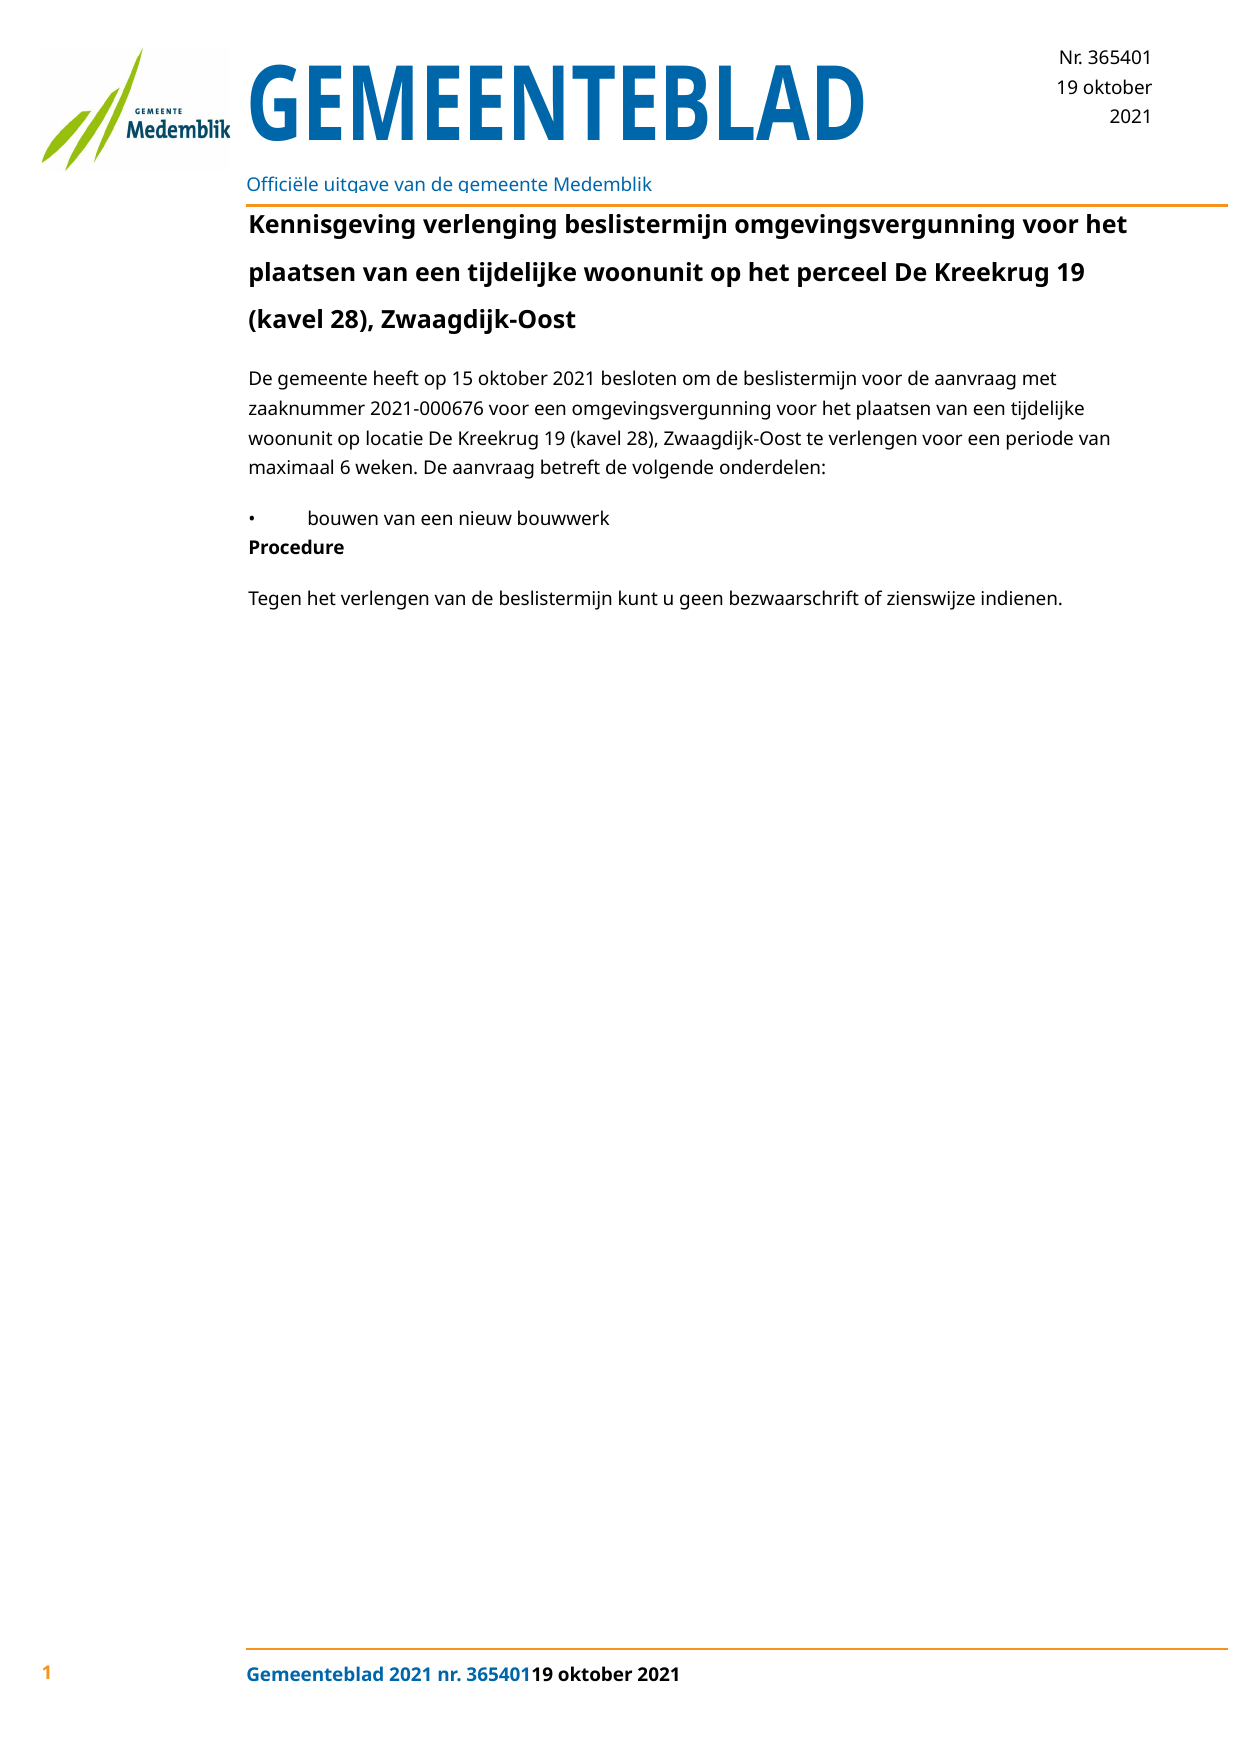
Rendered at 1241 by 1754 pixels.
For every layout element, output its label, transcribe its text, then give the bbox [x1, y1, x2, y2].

text Tegen het verlengen van de beslistermijn kunt u geen bezwaarschrift of zienswijze indienen. [248, 585, 1152, 610]
text Kennisgeving verlenging beslistermijn omgevingsvergunning voor het plaatsen van een tijdelijke woonunit op het perceel De Kreekrug 19 (kavel 28), Zwaagdijk-Oost [248, 207, 1152, 336]
picture [41, 47, 231, 172]
text Procedure [248, 534, 1152, 560]
text De gemeente heeft op 15 oktober 2021 besloten om de beslistermijn voor de aanvraag met zaaknummer 2021-000676 voor een omgevingsvergunning voor het plaatsen van een tijdelijke woonunit op locatie De Kreekrug 19 (kavel 28), Zwaagdijk-Oost te verlengen voor een periode van maximaal 6 weken. De aanvraag betreft de volgende onderdelen: [248, 366, 1152, 480]
list bouwen van een nieuw bouwwerk [248, 505, 1152, 530]
